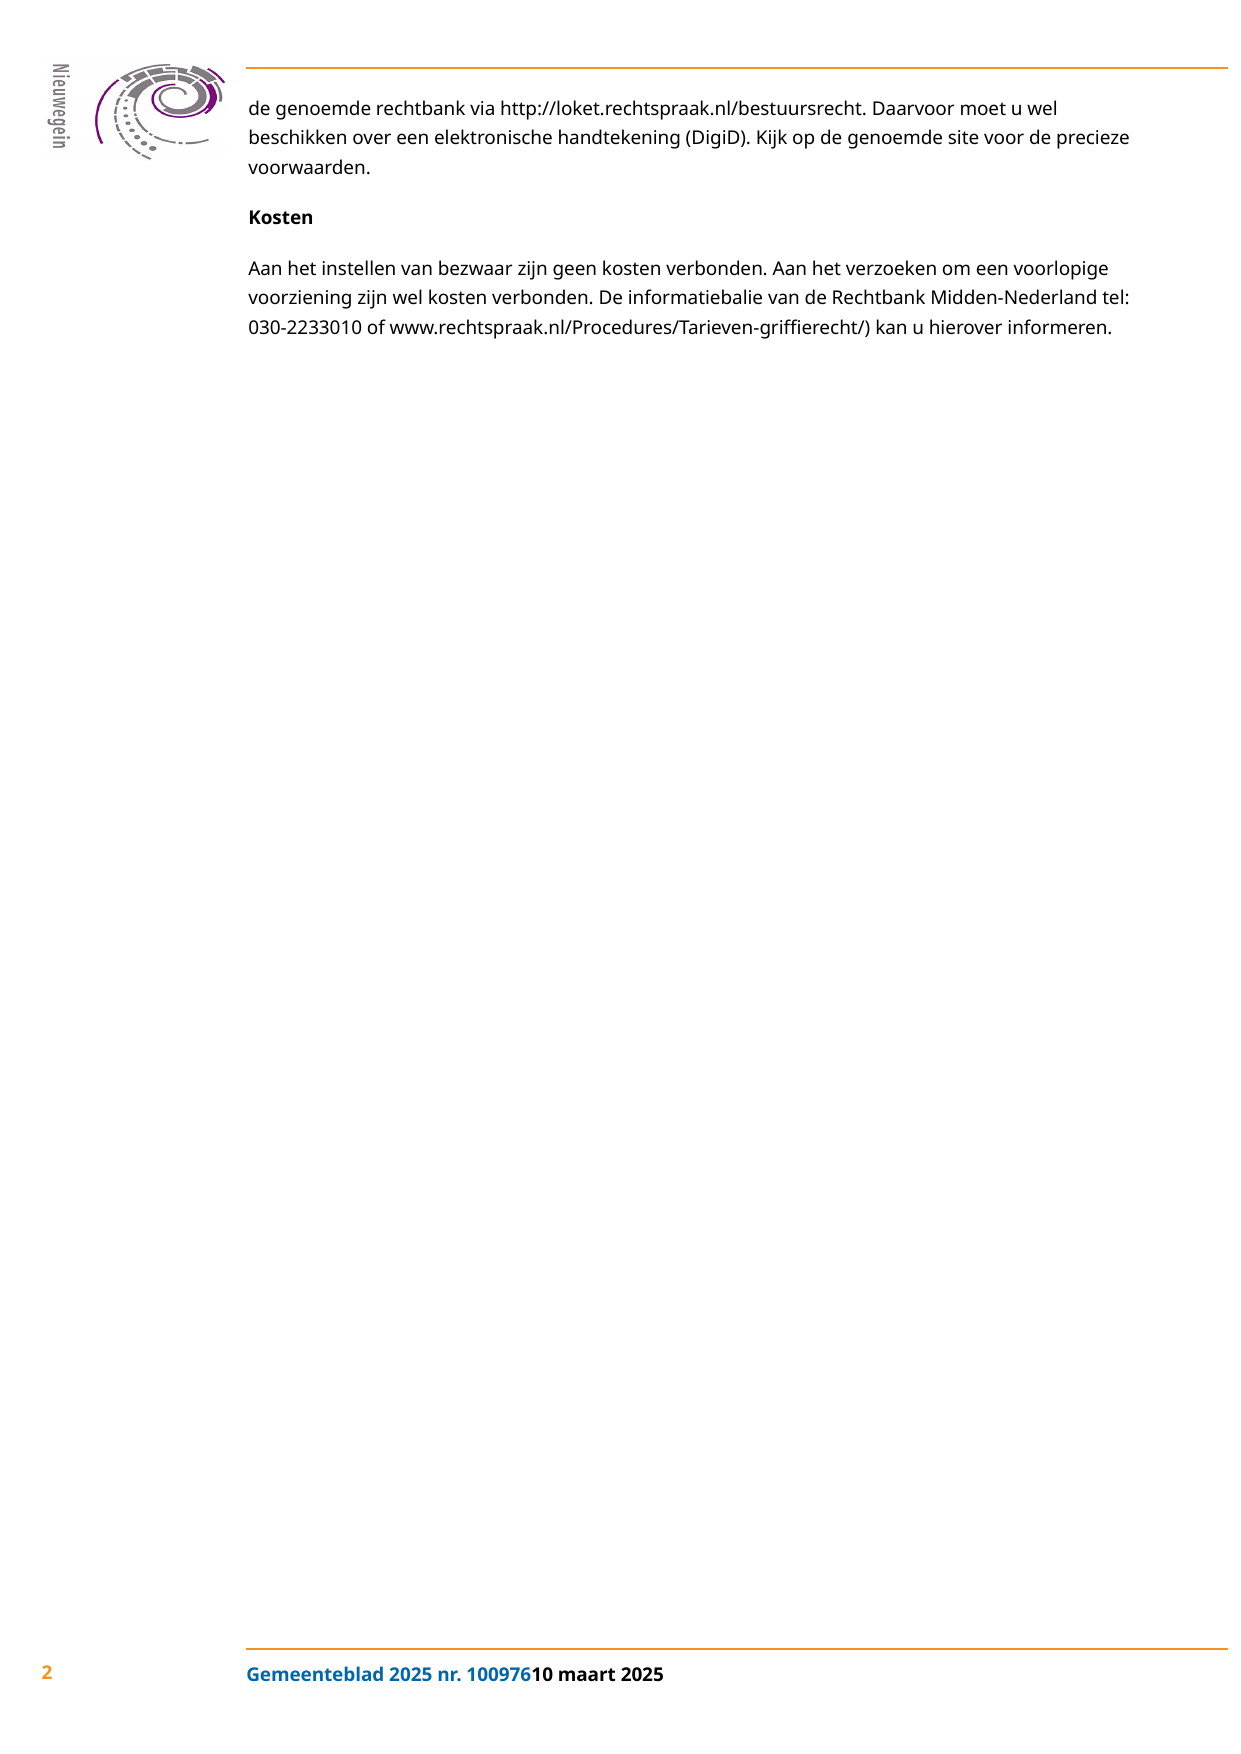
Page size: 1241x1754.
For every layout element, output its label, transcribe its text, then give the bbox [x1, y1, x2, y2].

text de genoemde rechtbank via http://loket.rechtspraak.nl/bestuursrecht. Daarvoor moet u wel beschikken over een elektronische handtekening (DigiD). Kijk op de genoemde site voor de precieze voorwaarden. [248, 95, 1152, 180]
text Kosten [248, 204, 1152, 230]
text Aan het instellen van bezwaar zijn geen kosten verbonden. Aan het verzoeken om een voorlopige voorziening zijn wel kosten verbonden. De informatiebalie van de Rechtbank Midden-Nederland tel: 030-2233010 of www.rechtspraak.nl/Procedures/Tarieven-griffierecht/) kan u hierover informeren. [248, 255, 1152, 340]
picture [41, 47, 231, 172]
